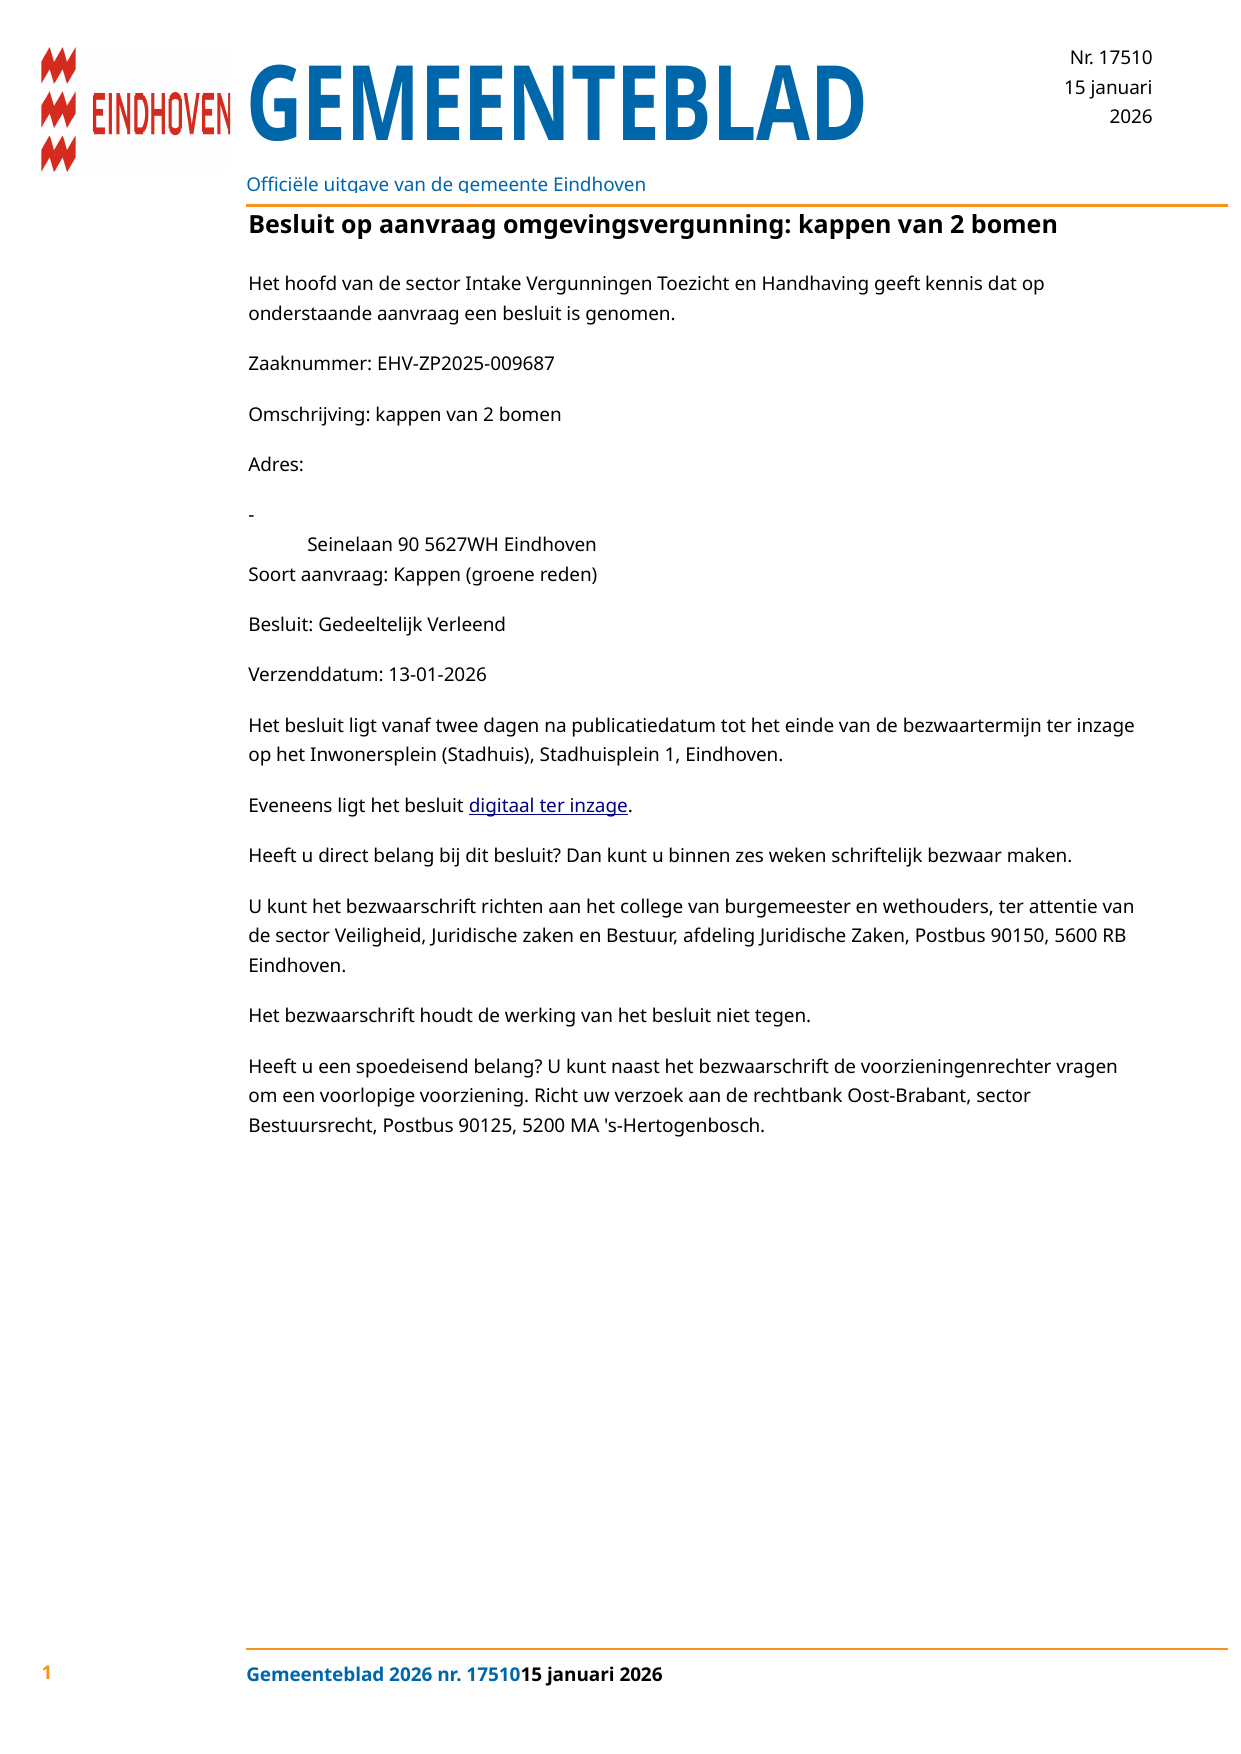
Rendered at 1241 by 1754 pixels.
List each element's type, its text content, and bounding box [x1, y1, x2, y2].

picture [41, 47, 231, 172]
text Het bezwaarschrift houdt de werking van het besluit niet tegen. [248, 1002, 1152, 1028]
text Besluit: Gedeeltelijk Verleend [248, 611, 1152, 637]
text Besluit op aanvraag omgevingsvergunning: kappen van 2 bomen [248, 207, 1152, 241]
text Soort aanvraag: Kappen (groene reden) [248, 561, 1152, 586]
text Het besluit ligt vanaf twee dagen na publicatiedatum tot het einde van de bezwaartermijn ter inzage op het Inwonersplein (Stadhuis), Stadhuisplein 1, Eindhoven. [248, 712, 1152, 767]
text Eveneens ligt het besluit digitaal ter inzage. [248, 792, 1152, 818]
text Zaaknummer: EHV-ZP2025-009687 [248, 350, 1152, 376]
text Het hoofd van de sector Intake Vergunningen Toezicht en Handhaving geeft kennis dat op onderstaande aanvraag een besluit is genomen. [248, 270, 1152, 326]
list Seinelaan 90 5627WH Eindhoven [248, 531, 1152, 557]
text Verzenddatum: 13-01-2026 [248, 662, 1152, 687]
text Omschrijving: kappen van 2 bomen [248, 401, 1152, 426]
text Heeft u direct belang bij dit besluit? Dan kunt u binnen zes weken schriftelijk bezwaar maken. [248, 842, 1152, 868]
text Heeft u een spoedeisend belang? U kunt naast het bezwaarschrift de voorzieningenrechter vragen om een voorlopige voorziening. Richt uw verzoek aan de rechtbank Oost-Brabant, sector Bestuursrecht, Postbus 90125, 5200 MA 's-Hertogenbosch. [248, 1053, 1152, 1138]
text Adres: [248, 451, 1152, 477]
text U kunt het bezwaarschrift richten aan het college van burgemeester en wethouders, ter attentie van de sector Veiligheid, Juridische zaken en Bestuur, afdeling Juridische Zaken, Postbus 90150, 5600 RB Eindhoven. [248, 893, 1152, 978]
